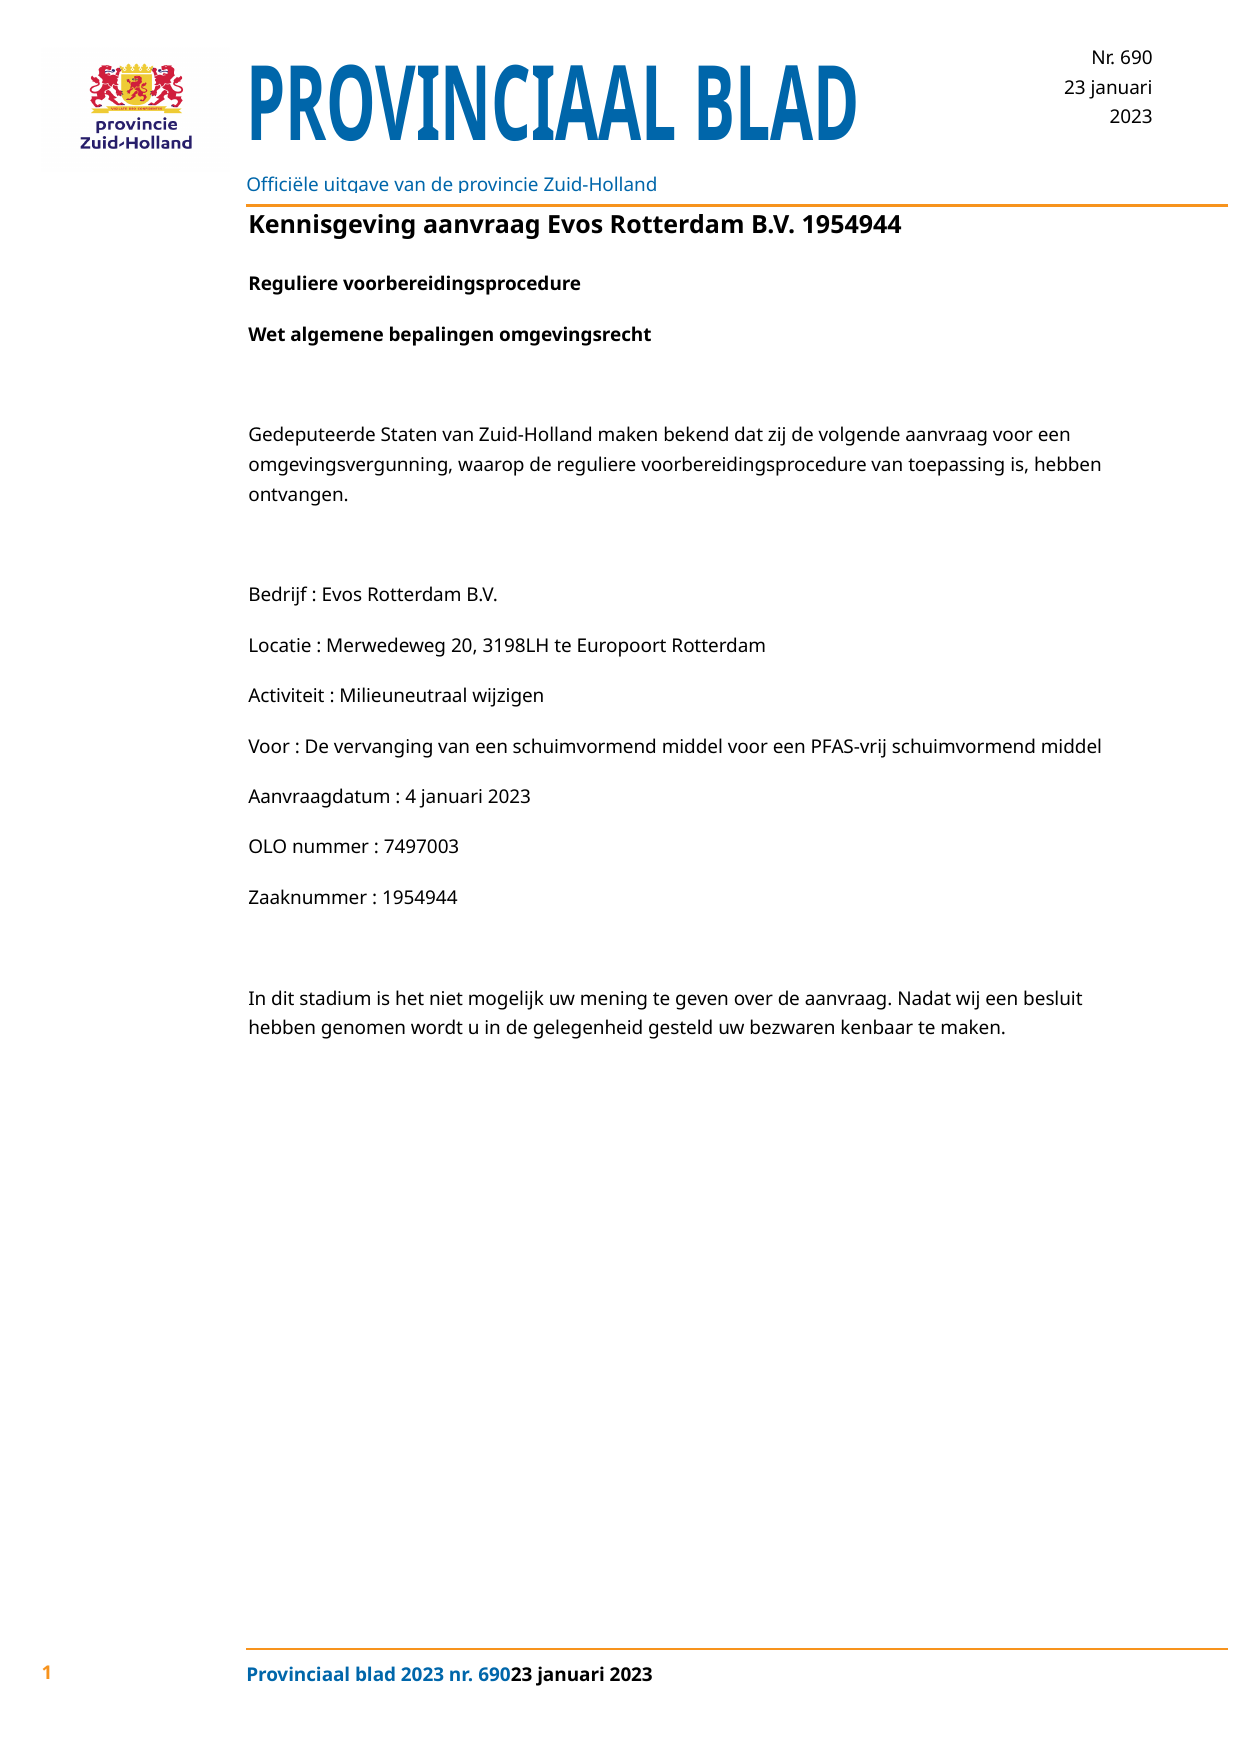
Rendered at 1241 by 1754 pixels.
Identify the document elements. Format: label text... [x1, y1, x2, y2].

text Locatie : Merwedeweg 20, 3198LH te Europoort Rotterdam [248, 632, 1152, 658]
text In dit stadium is het niet mogelijk uw mening te geven over de aanvraag. Nadat wij een besluit hebben genomen wordt u in de gelegenheid gesteld uw bezwaren kenbaar te maken. [248, 985, 1152, 1040]
text Wet algemene bepalingen omgevingsrecht [248, 321, 1152, 346]
picture [41, 47, 231, 172]
text Activiteit : Milieuneutraal wijzigen [248, 682, 1152, 708]
text Zaaknummer : 1954944 [248, 884, 1152, 910]
text Gedeputeerde Staten van Zuid-Holland maken bekend dat zij de volgende aanvraag voor een omgevingsvergunning, waarop de reguliere voorbereidingsprocedure van toepassing is, hebben ontvangen. [248, 422, 1152, 506]
text OLO nummer : 7497003 [248, 834, 1152, 859]
text Voor : De vervanging van een schuimvormend middel voor een PFAS-vrij schuimvormend middel [248, 733, 1152, 758]
text Bedrijf : Evos Rotterdam B.V. [248, 582, 1152, 607]
text Aanvraagdatum : 4 januari 2023 [248, 783, 1152, 809]
text Reguliere voorbereidingsprocedure [248, 270, 1152, 296]
text Kennisgeving aanvraag Evos Rotterdam B.V. 1954944 [248, 207, 1152, 241]
